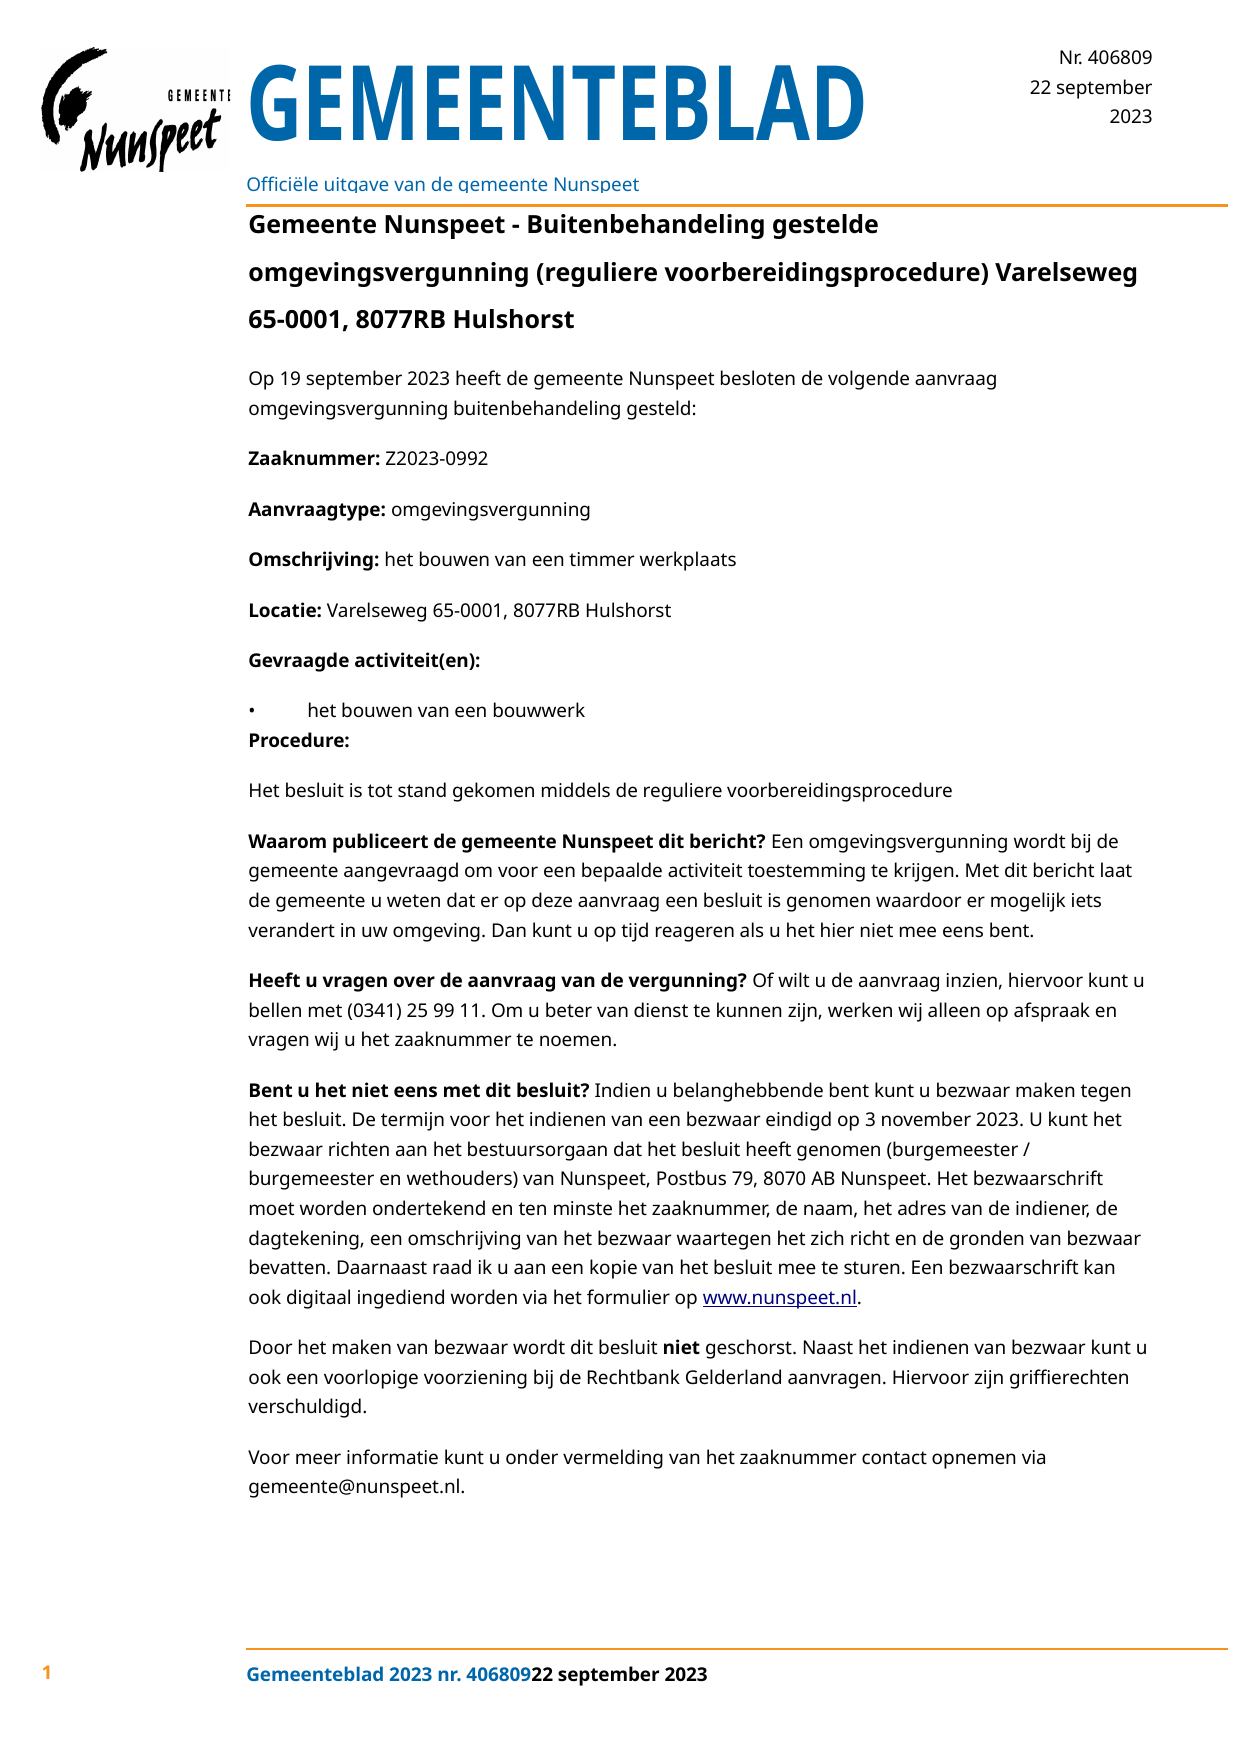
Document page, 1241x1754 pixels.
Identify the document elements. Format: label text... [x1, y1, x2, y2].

text Voor meer informatie kunt u onder vermelding van het zaaknummer contact opnemen via gemeente@nunspeet.nl. [248, 1444, 1152, 1499]
picture [41, 47, 231, 172]
text Zaaknummer: Z2023-0992 [248, 446, 1152, 471]
list het bouwen van een bouwwerk [248, 698, 1152, 723]
text Omschrijving: het bouwen van een timmer werkplaats [248, 546, 1152, 572]
text Locatie: Varelseweg 65-0001, 8077RB Hulshorst [248, 597, 1152, 622]
text Bent u het niet eens met dit besluit? Indien u belanghebbende bent kunt u bezwaar maken tegen het besluit. De termijn voor het indienen van een bezwaar eindigd op 3 november 2023. U kunt het bezwaar richten aan het bestuursorgaan dat het besluit heeft genomen (burgemeester / burgemeester en wethouders) van Nunspeet, Postbus 79, 8070 AB Nunspeet. Het bezwaarschrift moet worden ondertekend en ten minste het zaaknummer, de naam, het adres van de indiener, de dagtekening, een omschrijving van het bezwaar waartegen het zich richt en de gronden van bezwaar bevatten. Daarnaast raad ik u aan een kopie van het besluit mee te sturen. Een bezwaarschrift kan ook digitaal ingediend worden via het formulier op www.nunspeet.nl. [248, 1077, 1152, 1309]
text Waarom publiceert de gemeente Nunspeet dit bericht? Een omgevingsvergunning wordt bij de gemeente aangevraagd om voor een bepaalde activiteit toestemming te krijgen. Met dit bericht laat de gemeente u weten dat er op deze aanvraag een besluit is genomen waardoor er mogelijk iets verandert in uw omgeving. Dan kunt u op tijd reageren als u het hier niet mee eens bent. [248, 828, 1152, 942]
text Procedure: [248, 727, 1152, 753]
text Door het maken van bezwaar wordt dit besluit niet geschorst. Naast het indienen van bezwaar kunt u ook een voorlopige voorziening bij de Rechtbank Gelderland aanvragen. Hiervoor zijn griffierechten verschuldigd. [248, 1334, 1152, 1419]
text Gemeente Nunspeet - Buitenbehandeling gestelde omgevingsvergunning (reguliere voorbereidingsprocedure) Varelseweg 65-0001, 8077RB Hulshorst [248, 207, 1152, 336]
text Gevraagde activiteit(en): [248, 647, 1152, 673]
text Het besluit is tot stand gekomen middels de reguliere voorbereidingsprocedure [248, 778, 1152, 803]
text Heeft u vragen over de aanvraag van de vergunning? Of wilt u de aanvraag inzien, hiervoor kunt u bellen met (0341) 25 99 11. Om u beter van dienst te kunnen zijn, werken wij alleen op afspraak en vragen wij u het zaaknummer te noemen. [248, 967, 1152, 1052]
text Op 19 september 2023 heeft de gemeente Nunspeet besloten de volgende aanvraag omgevingsvergunning buitenbehandeling gesteld: [248, 366, 1152, 421]
text Aanvraagtype: omgevingsvergunning [248, 496, 1152, 522]
